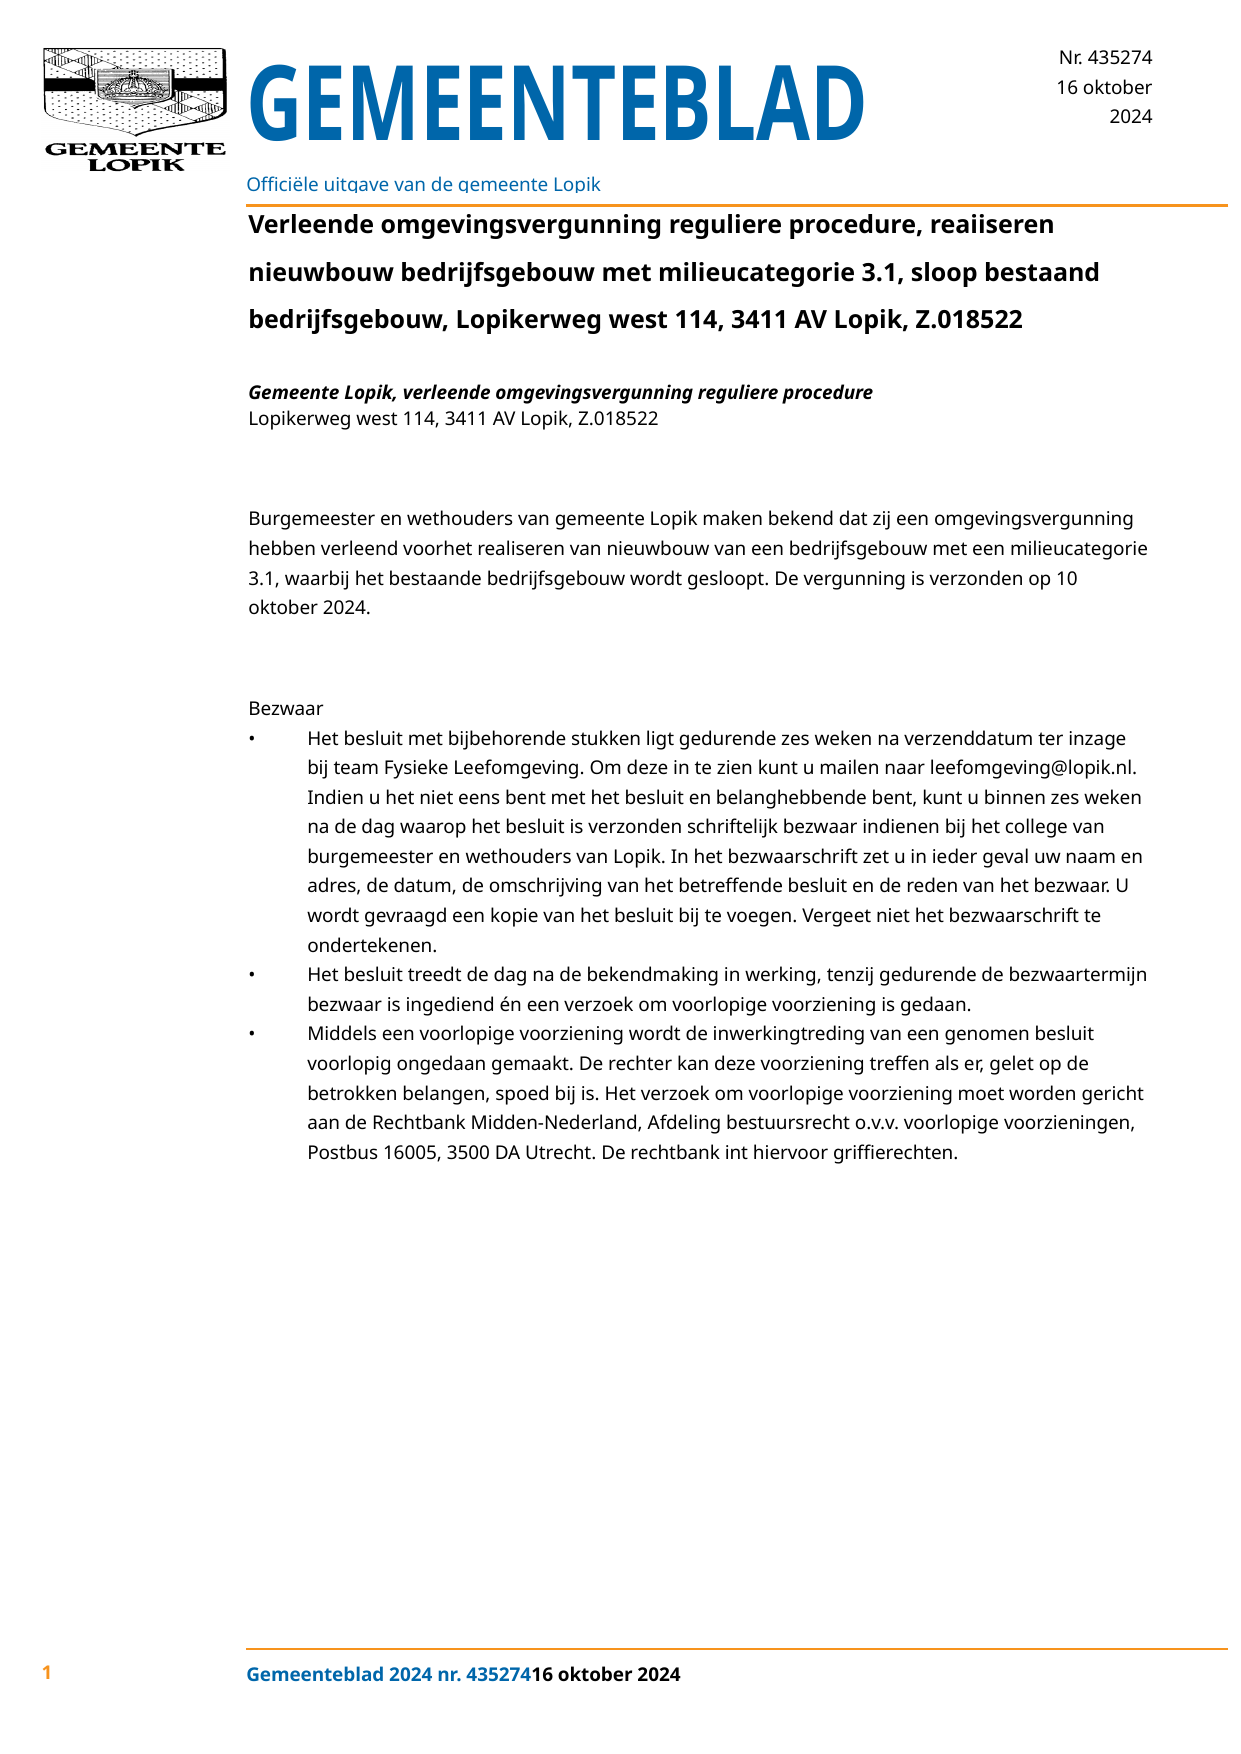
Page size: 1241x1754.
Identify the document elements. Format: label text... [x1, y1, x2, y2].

text Verleende omgevingsvergunning reguliere procedure, reaiiseren nieuwbouw bedrijfsgebouw met milieucategorie 3.1, sloop bestaand bedrijfsgebouw, Lopikerweg west 114, 3411 AV Lopik, Z.018522 [248, 207, 1152, 336]
text Burgemeester en wethouders van gemeente Lopik maken bekend dat zij een omgevingsvergunning hebben verleend voorhet realiseren van nieuwbouw van een bedrijfsgebouw met een milieucategorie 3.1, waarbij het bestaande bedrijfsgebouw wordt gesloopt. De vergunning is verzonden op 10 oktober 2024. [248, 506, 1152, 620]
text Bezwaar [248, 695, 1152, 721]
text Lopikerweg west 114, 3411 AV Lopik, Z.018522 [248, 405, 1152, 431]
list Het besluit met bijbehorende stukken ligt gedurende zes weken na verzenddatum ter inzage bij team Fysieke Leefomgeving. Om deze in te zien kunt u mailen naar leefomgeving@lopik.nl. Indien u het niet eens bent met het besluit en belanghebbende bent, kunt u binnen zes weken na de dag waarop het besluit is verzonden schriftelijk bezwaar indienen bij het college van burgemeester en wethouders van Lopik. In het bezwaarschrift zet u in ieder geval uw naam en adres, de datum, de omschrijving van het betreffende besluit en de reden van het bezwaar. U wordt gevraagd een kopie van het besluit bij te voegen. Vergeet niet het bezwaarschrift te ondertekenen. [248, 725, 1152, 958]
text Gemeente Lopik, verleende omgevingsvergunning reguliere procedure [248, 379, 1152, 405]
list Middels een voorlopige voorziening wordt de inwerkingtreding van een genomen besluit voorlopig ongedaan gemaakt. De rechter kan deze voorziening treffen als er, gelet op de betrokken belangen, spoed bij is. Het verzoek om voorlopige voorziening moet worden gericht aan de Rechtbank Midden-Nederland, Afdeling bestuursrecht o.v.v. voorlopige voorzieningen, Postbus 16005, 3500 DA Utrecht. De rechtbank int hiervoor griffierechten. [248, 1021, 1152, 1165]
picture [41, 47, 231, 172]
list Het besluit treedt de dag na de bekendmaking in werking, tenzij gedurende de bezwaartermijn bezwaar is ingediend én een verzoek om voorlopige voorziening is gedaan. [248, 961, 1152, 1017]
